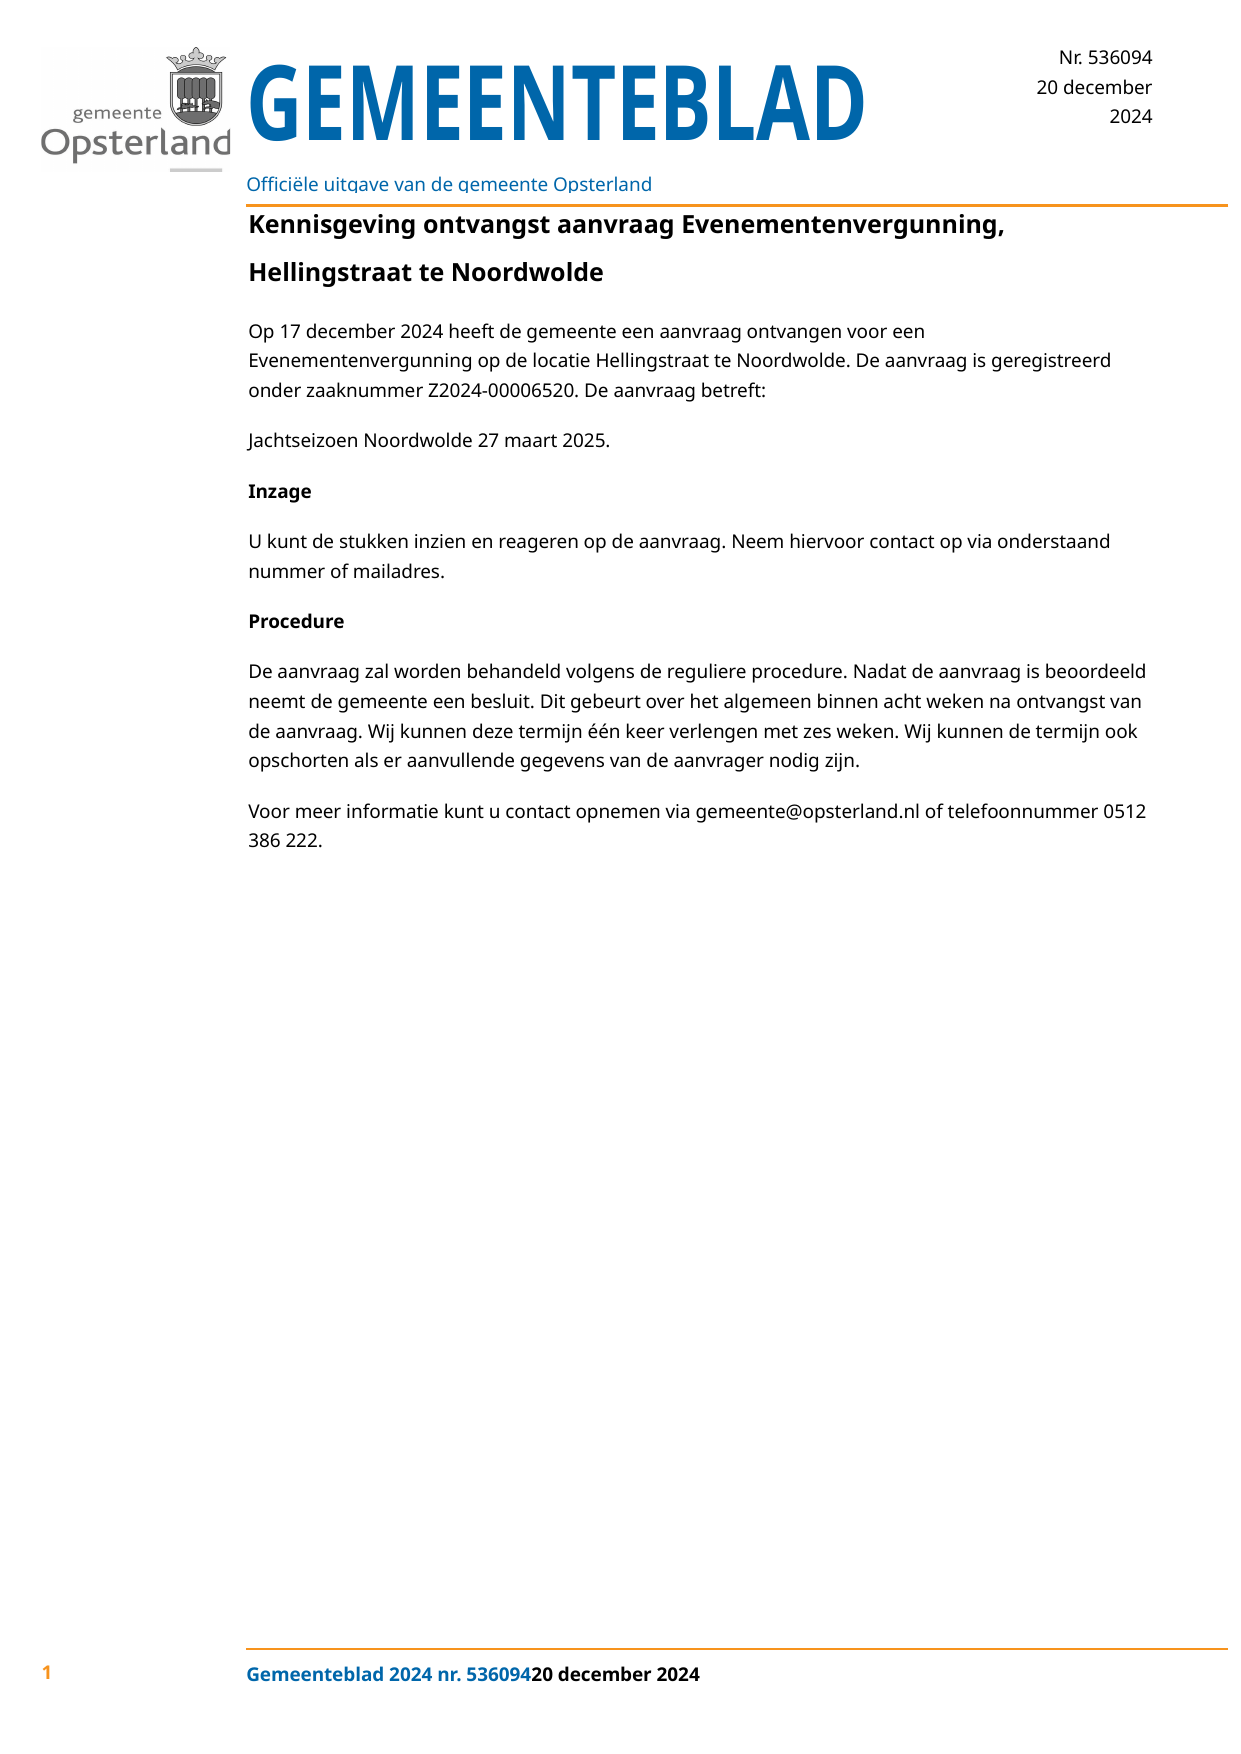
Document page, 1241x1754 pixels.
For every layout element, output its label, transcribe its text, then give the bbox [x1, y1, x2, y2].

text Voor meer informatie kunt u contact opnemen via gemeente@opsterland.nl of telefoonnummer 0512 386 222. [248, 798, 1152, 853]
text Inzage [248, 478, 1152, 504]
text Kennisgeving ontvangst aanvraag Evenementenvergunning, Hellingstraat te Noordwolde [248, 207, 1152, 288]
text Jachtseizoen Noordwolde 27 maart 2025. [248, 427, 1152, 453]
picture [41, 47, 231, 172]
text De aanvraag zal worden behandeld volgens de reguliere procedure. Nadat de aanvraag is beoordeeld neemt de gemeente een besluit. Dit gebeurt over het algemeen binnen acht weken na ontvangst van de aanvraag. Wij kunnen deze termijn één keer verlengen met zes weken. Wij kunnen de termijn ook opschorten als er aanvullende gegevens van de aanvrager nodig zijn. [248, 659, 1152, 773]
text U kunt de stukken inzien en reageren op de aanvraag. Neem hiervoor contact op via onderstaand nummer of mailadres. [248, 528, 1152, 584]
text Op 17 december 2024 heeft de gemeente een aanvraag ontvangen voor een Evenementenvergunning op de locatie Hellingstraat te Noordwolde. De aanvraag is geregistreerd onder zaaknummer Z2024-00006520. De aanvraag betreft: [248, 318, 1152, 403]
text Procedure [248, 608, 1152, 634]
